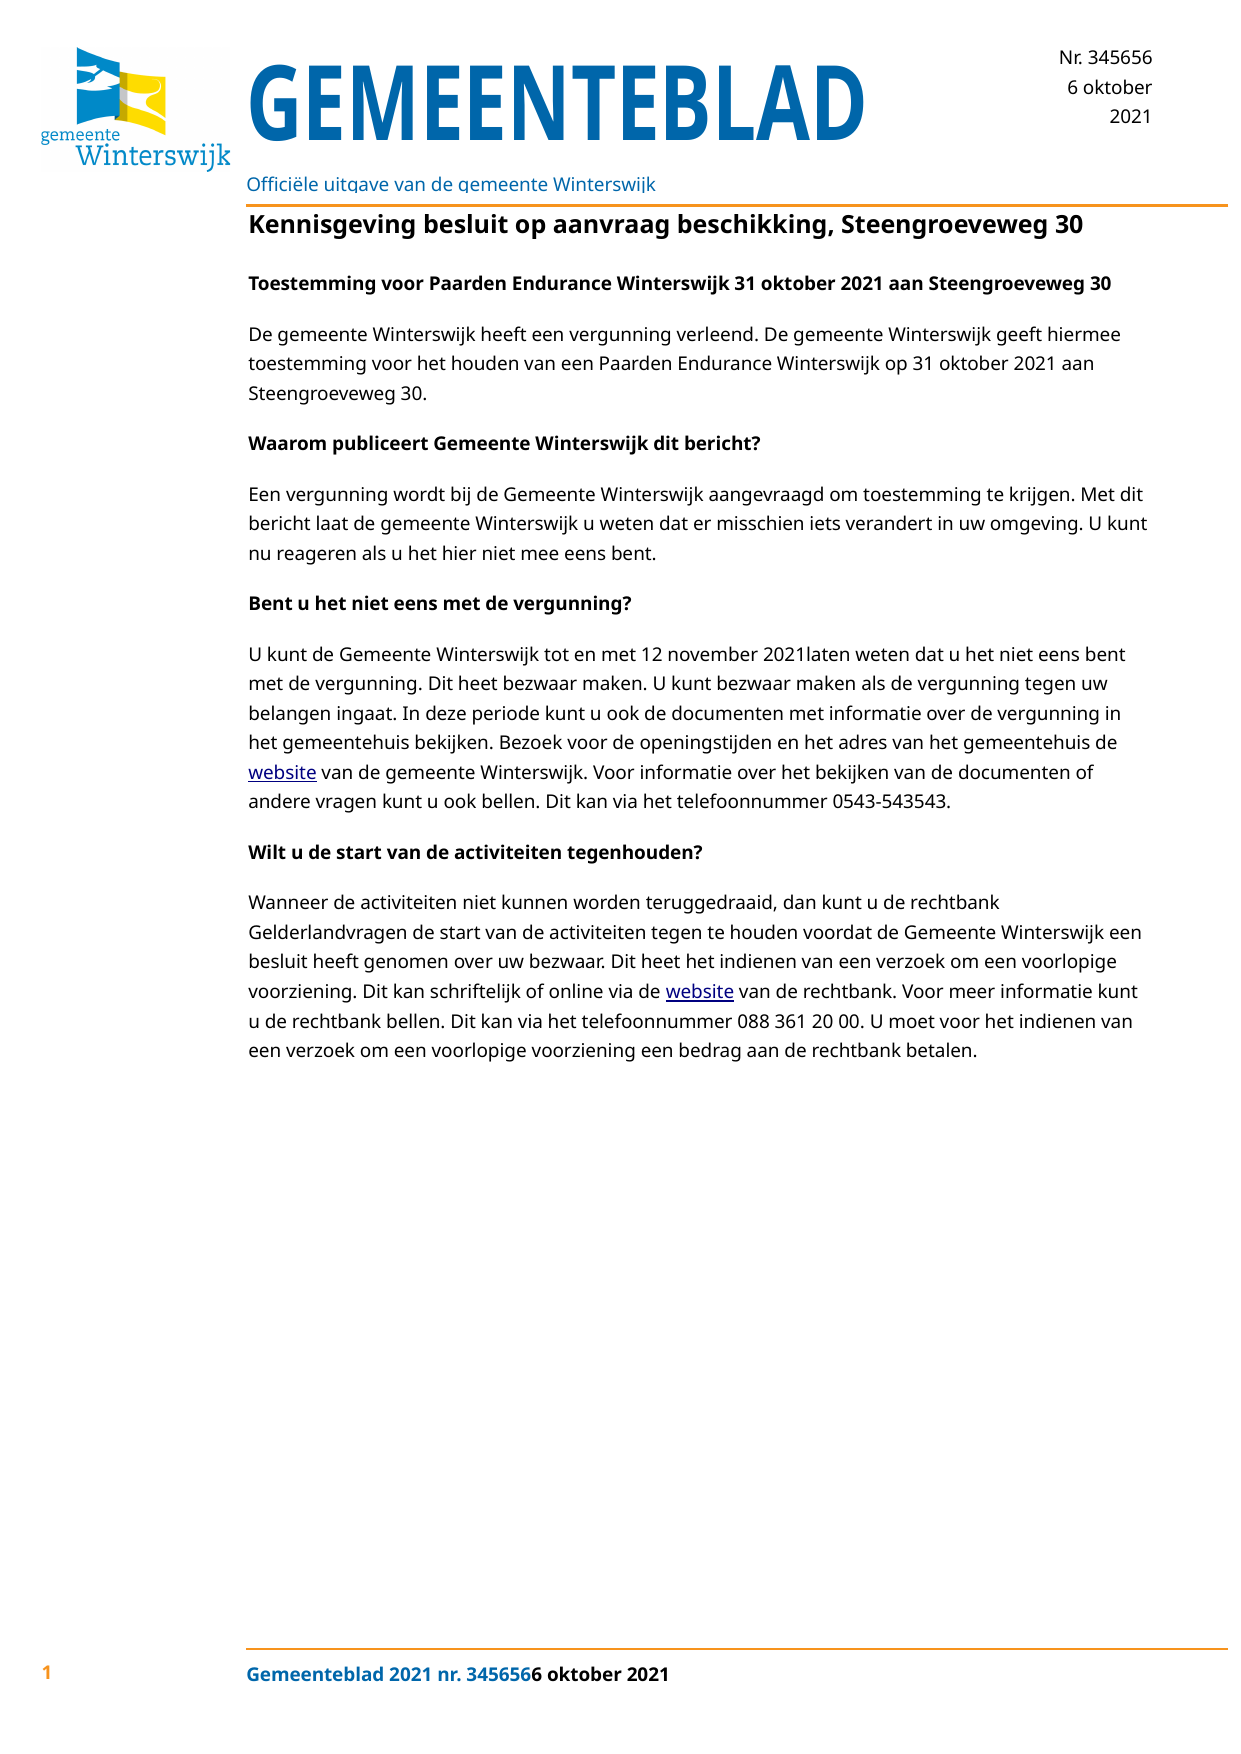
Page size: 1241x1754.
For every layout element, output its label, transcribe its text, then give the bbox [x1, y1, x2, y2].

picture [41, 47, 231, 172]
text Bent u het niet eens met de vergunning? [248, 590, 1152, 616]
text Kennisgeving besluit op aanvraag beschikking, Steengroeveweg 30 [248, 207, 1152, 241]
text Toestemming voor Paarden Endurance Winterswijk 31 oktober 2021 aan Steengroeveweg 30 [248, 270, 1152, 296]
text U kunt de Gemeente Winterswijk tot en met 12 november 2021laten weten dat u het niet eens bent met de vergunning. Dit heet bezwaar maken. U kunt bezwaar maken als de vergunning tegen uw belangen ingaat. In deze periode kunt u ook de documenten met informatie over de vergunning in het gemeentehuis bekijken. Bezoek voor de openingstijden en het adres van het gemeentehuis de website van de gemeente Winterswijk. Voor informatie over het bekijken van de documenten of andere vragen kunt u ook bellen. Dit kan via het telefoonnummer 0543-543543. [248, 641, 1152, 814]
text Wilt u de start van de activiteiten tegenhouden? [248, 839, 1152, 865]
text De gemeente Winterswijk heeft een vergunning verleend. De gemeente Winterswijk geeft hiermee toestemming voor het houden van een Paarden Endurance Winterswijk op 31 oktober 2021 aan Steengroeveweg 30. [248, 321, 1152, 406]
text Een vergunning wordt bij de Gemeente Winterswijk aangevraagd om toestemming te krijgen. Met dit bericht laat de gemeente Winterswijk u weten dat er misschien iets verandert in uw omgeving. U kunt nu reageren als u het hier niet mee eens bent. [248, 481, 1152, 566]
text Wanneer de activiteiten niet kunnen worden teruggedraaid, dan kunt u de rechtbank Gelderlandvragen de start van de activiteiten tegen te houden voordat de Gemeente Winterswijk een besluit heeft genomen over uw bezwaar. Dit heet het indienen van een verzoek om een voorlopige voorziening. Dit kan schriftelijk of online via de website van de rechtbank. Voor meer informatie kunt u de rechtbank bellen. Dit kan via het telefoonnummer 088 361 20 00. U moet voor het indienen van een verzoek om een voorlopige voorziening een bedrag aan de rechtbank betalen. [248, 889, 1152, 1063]
text Waarom publiceert Gemeente Winterswijk dit bericht? [248, 430, 1152, 456]
picture [225, 153, 231, 162]
